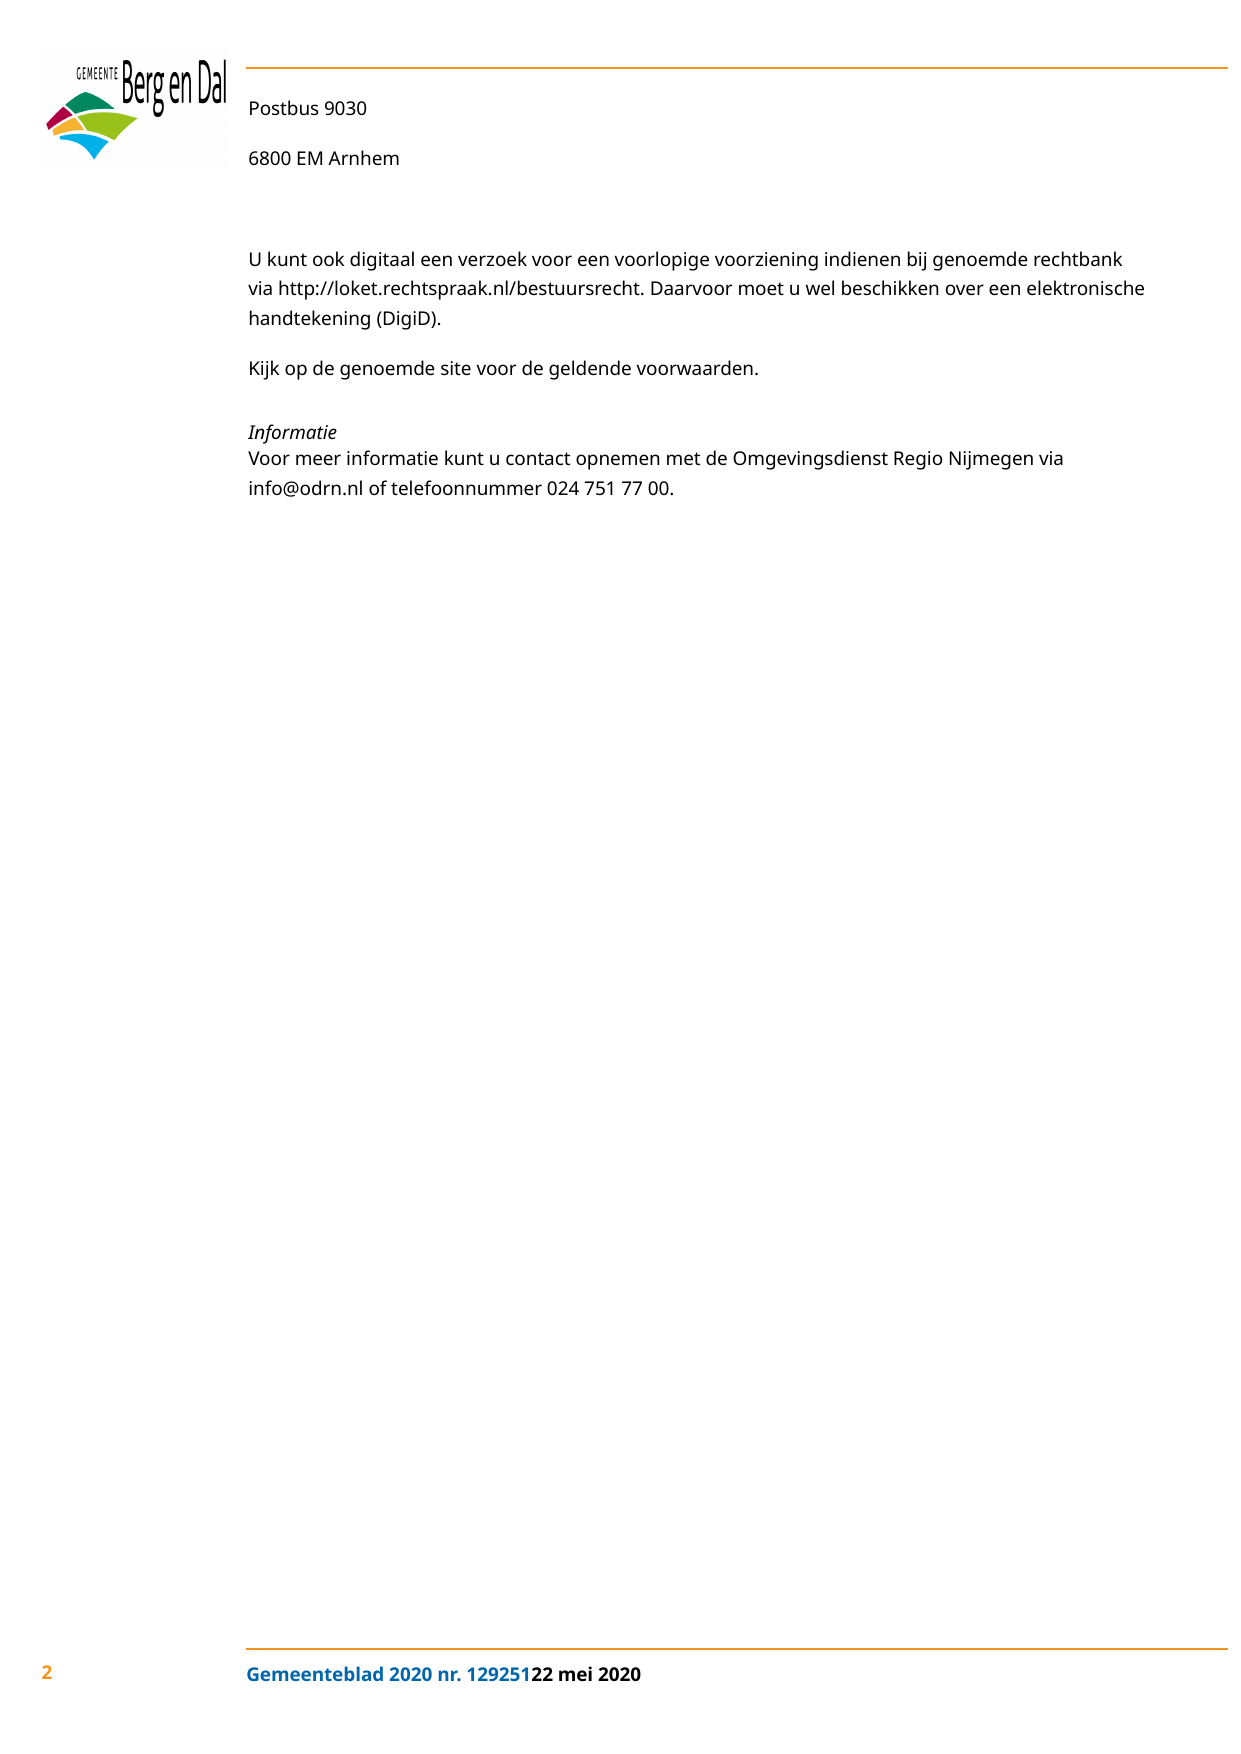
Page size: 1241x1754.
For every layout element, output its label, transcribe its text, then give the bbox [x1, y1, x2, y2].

text Kijk op de genoemde site voor de geldende voorwaarden. [248, 356, 1152, 381]
text Informatie [248, 419, 1152, 445]
text 6800 EM Arnhem [248, 145, 1152, 171]
text Voor meer informatie kunt u contact opnemen met de Omgevingsdienst Regio Nijmegen via info@odrn.nl of telefoonnummer 024 751 77 00. [248, 445, 1152, 501]
text U kunt ook digitaal een verzoek voor een voorlopige voorziening indienen bij genoemde rechtbank via http://loket.rechtspraak.nl/bestuursrecht. Daarvoor moet u wel beschikken over een elektronische handtekening (DigiD). [248, 246, 1152, 331]
text Postbus 9030 [248, 95, 1152, 121]
picture [41, 47, 231, 172]
